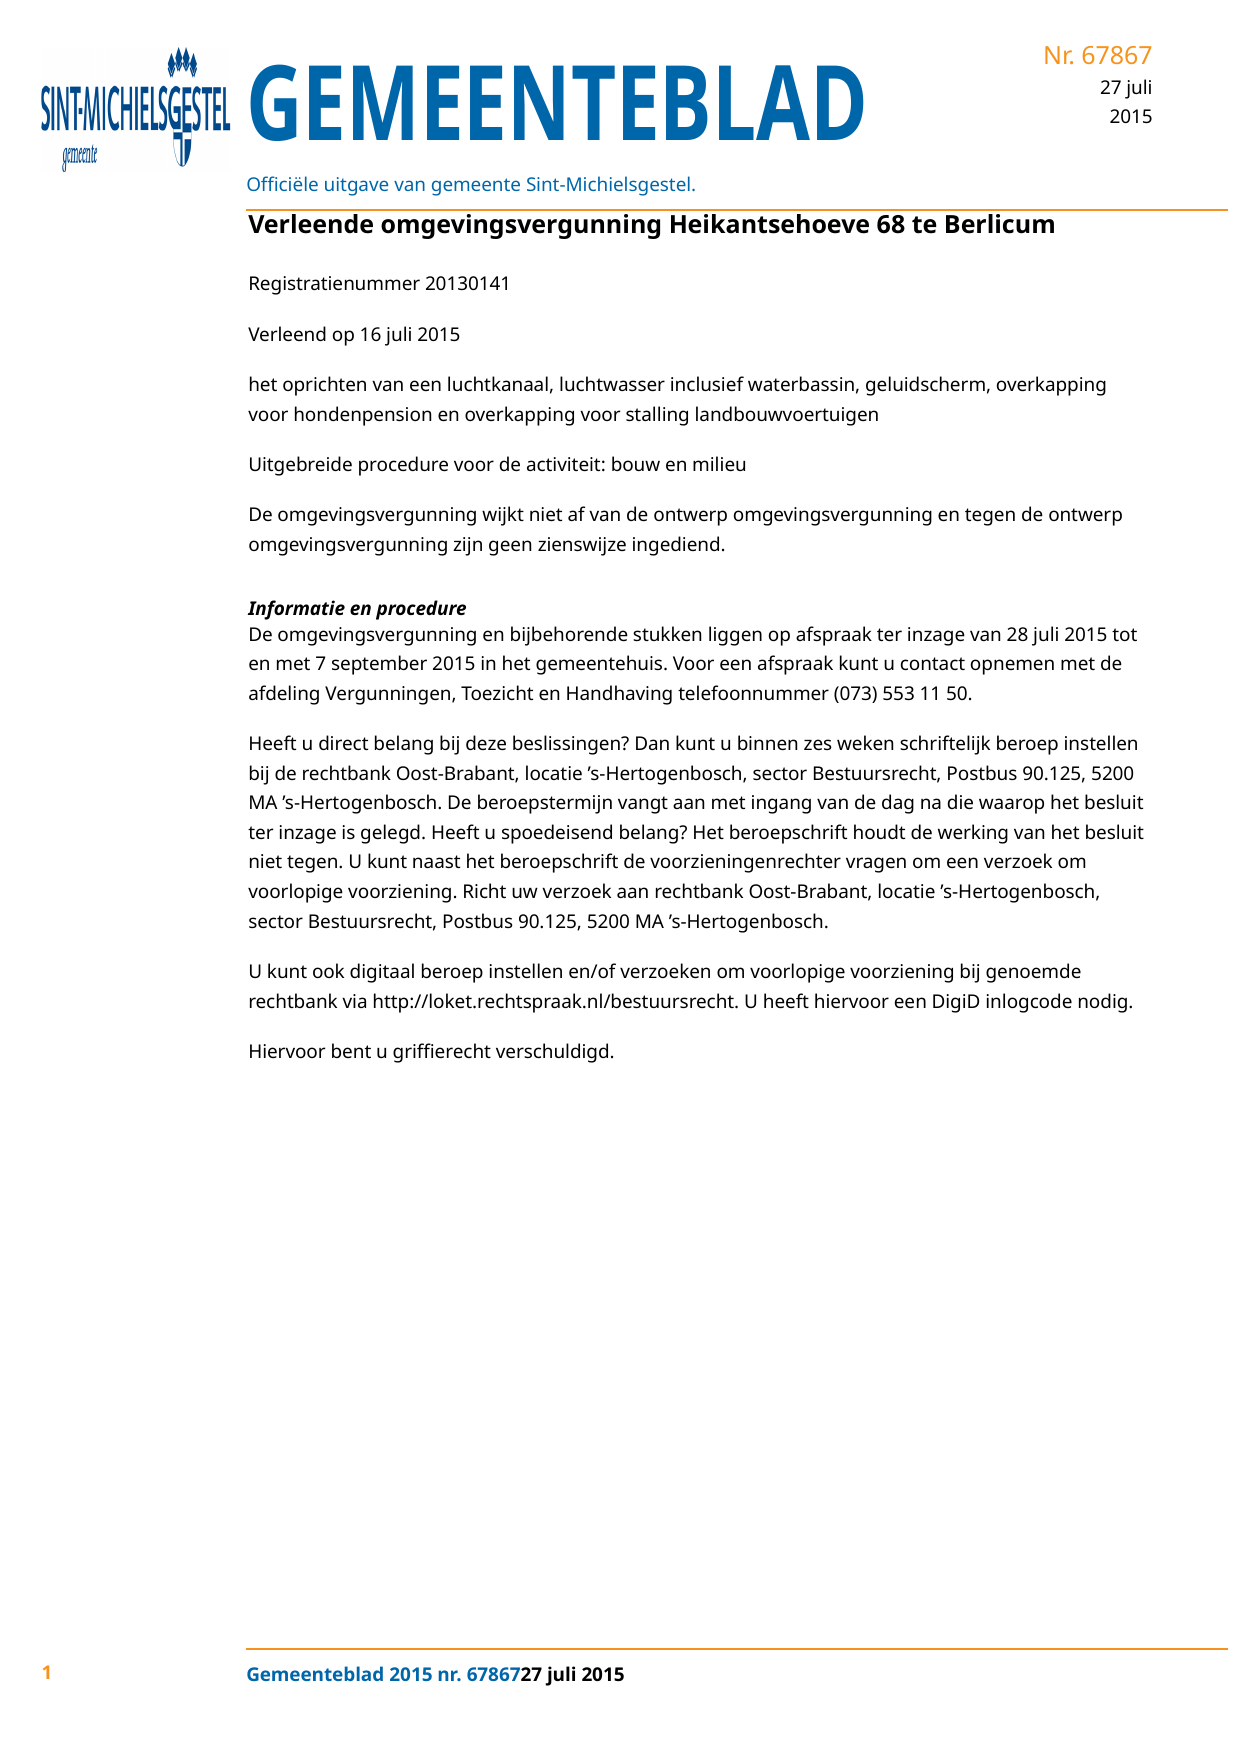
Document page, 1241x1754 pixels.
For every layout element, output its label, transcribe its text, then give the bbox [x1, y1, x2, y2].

text Verleend op 16 juli 2015 [248, 321, 1152, 346]
text Verleende omgevingsvergunning Heikantsehoeve 68 te Berlicum [248, 211, 1152, 241]
text het oprichten van een luchtkanaal, luchtwasser inclusief waterbassin, geluidscherm, overkapping voor hondenpension en overkapping voor stalling landbouwvoertuigen [248, 371, 1152, 426]
text De omgevingsvergunning en bijbehorende stukken liggen op afspraak ter inzage van 28 juli 2015 tot en met 7 september 2015 in het gemeentehuis. Voor een afspraak kunt u contact opnemen met de afdeling Vergunningen, Toezicht en Handhaving telefoonnummer (073) 553 11 50. [248, 621, 1152, 706]
text Uitgebreide procedure voor de activiteit: bouw en milieu [248, 451, 1152, 477]
text De omgevingsvergunning wijkt niet af van de ontwerp omgevingsvergunning en tegen de ontwerp omgevingsvergunning zijn geen zienswijze ingediend. [248, 502, 1152, 557]
picture [41, 47, 231, 172]
text Heeft u direct belang bij deze beslissingen? Dan kunt u binnen zes weken schriftelijk beroep instellen bij de rechtbank Oost-Brabant, locatie ’s-Hertogenbosch, sector Bestuursrecht, Postbus 90.125, 5200 MA ’s-Hertogenbosch. De beroepstermijn vangt aan met ingang van de dag na die waarop het besluit ter inzage is gelegd. Heeft u spoedeisend belang? Het beroepschrift houdt de werking van het besluit niet tegen. U kunt naast het beroepschrift de voorzieningenrechter vragen om een verzoek om voorlopige voorziening. Richt uw verzoek aan rechtbank Oost-Brabant, locatie ’s-Hertogenbosch, sector Bestuursrecht, Postbus 90.125, 5200 MA ’s-Hertogenbosch. [248, 730, 1152, 934]
text U kunt ook digitaal beroep instellen en/of verzoeken om voorlopige voorziening bij genoemde rechtbank via http://loket.rechtspraak.nl/bestuursrecht. U heeft hiervoor een DigiD inlogcode nodig. [248, 958, 1152, 1014]
text Registratienummer 20130141 [248, 270, 1152, 296]
text Informatie en procedure [248, 595, 1152, 621]
text Hiervoor bent u griffierecht verschuldigd. [248, 1038, 1152, 1064]
